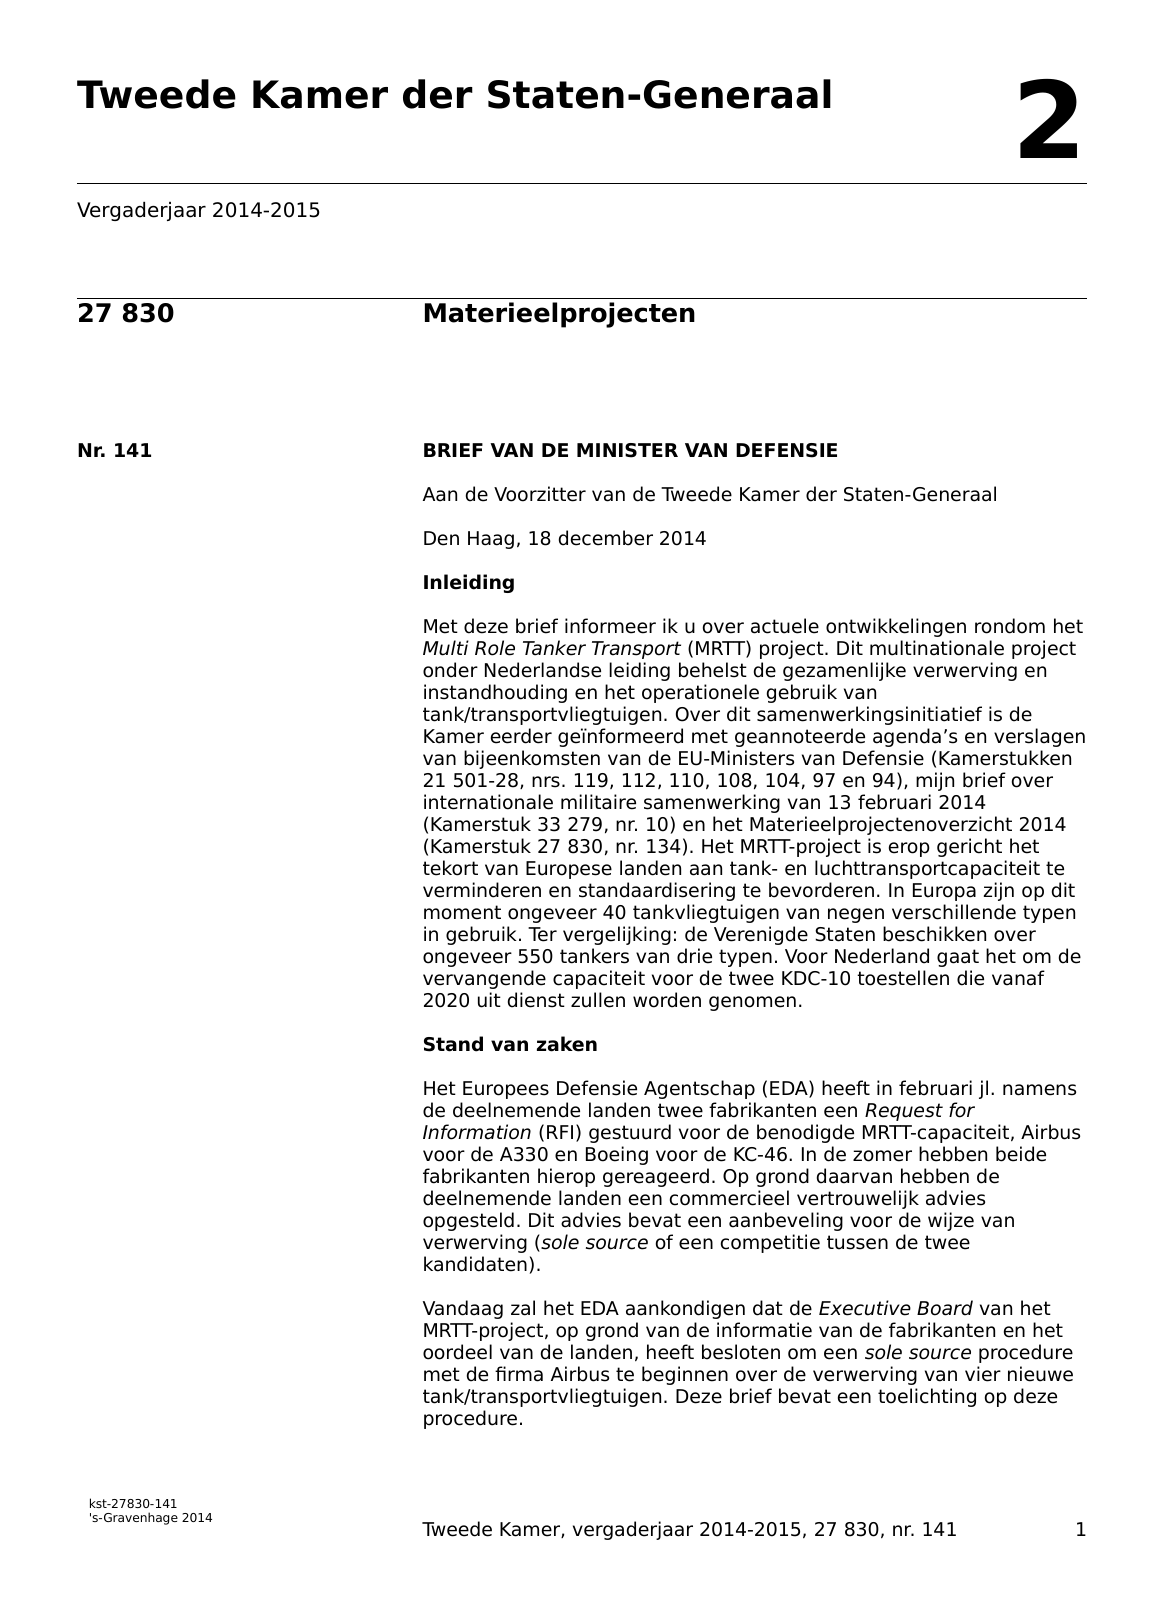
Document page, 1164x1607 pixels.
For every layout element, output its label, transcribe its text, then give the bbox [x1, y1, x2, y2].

text Vandaag zal het EDA aankondigen dat de Executive Board van het MRTT-project, op grond van de informatie van de fabrikanten en het oordeel van de landen, heeft besloten om een sole source procedure met de firma Airbus te beginnen over de verwerving van vier nieuwe tank/transportvliegtuigen. Deze brief bevat een toelichting op deze procedure. [422, 1298, 1087, 1430]
text kst-27830-141 [88, 1497, 323, 1511]
text Met deze brief informeer ik u over actuele ontwikkelingen rondom het Multi Role Tanker Transport (MRTT) project. Dit multinationale project onder Nederlandse leiding behelst de gezamenlijke verwerving en instandhouding en het operationele gebruik van tank/transportvliegtuigen. Over dit samenwerkingsinitiatief is de Kamer eerder geïnformeerd met geannoteerde agenda’s en verslagen van bijeenkomsten van de EU-Ministers van Defensie (Kamerstukken 21 501-28, nrs. 119, 112, 110, 108, 104, 97 en 94), mijn brief over internationale militaire samenwerking van 13 februari 2014 (Kamerstuk 33 279, nr. 10) en het Materieelprojectenoverzicht 2014 (Kamerstuk 27 830, nr. 134). Het MRTT-project is erop gericht het tekort van Europese landen aan tank- en luchttransportcapaciteit te verminderen en standaardisering te bevorderen. In Europa zijn op dit moment ongeveer 40 tankvliegtuigen van negen verschillende typen in gebruik. Ter vergelijking: de Verenigde Staten beschikken over ongeveer 550 tankers van drie typen. Voor Nederland gaat het om de vervangende capaciteit voor de twee KDC-10 toestellen die vanaf 2020 uit dienst zullen worden genomen. [422, 616, 1087, 1012]
subtitle Inleiding [422, 572, 1087, 594]
text Aan de Voorzitter van de Tweede Kamer der Staten-Generaal [422, 484, 1087, 506]
subtitle Nr. 141 BRIEF VAN DE MINISTER VAN DEFENSIE [77, 440, 1087, 462]
table_header Tweede Kamer der Staten-Generaal [77, 59, 886, 183]
table_header 2 [886, 59, 1087, 183]
subtitle 27 830 Materieelprojecten [77, 299, 1087, 329]
text Het Europees Defensie Agentschap (EDA) heeft in februari jl. namens de deelnemende landen twee fabrikanten een Request for Information (RFI) gestuurd voor de benodigde MRTT-capaciteit, Airbus voor de A330 en Boeing voor de KC-46. In de zomer hebben beide fabrikanten hierop gereageerd. Op grond daarvan hebben de deelnemende landen een commercieel vertrouwelijk advies opgesteld. Dit advies bevat een aanbeveling voor de wijze van verwerving (sole source of een competitie tussen de twee kandidaten). [422, 1078, 1087, 1276]
text 's-Gravenhage 2014 [88, 1511, 323, 1525]
text Den Haag, 18 december 2014 [422, 528, 1087, 550]
subtitle Stand van zaken [422, 1034, 1087, 1056]
table_cell Vergaderjaar 2014-2015 [77, 184, 1087, 298]
